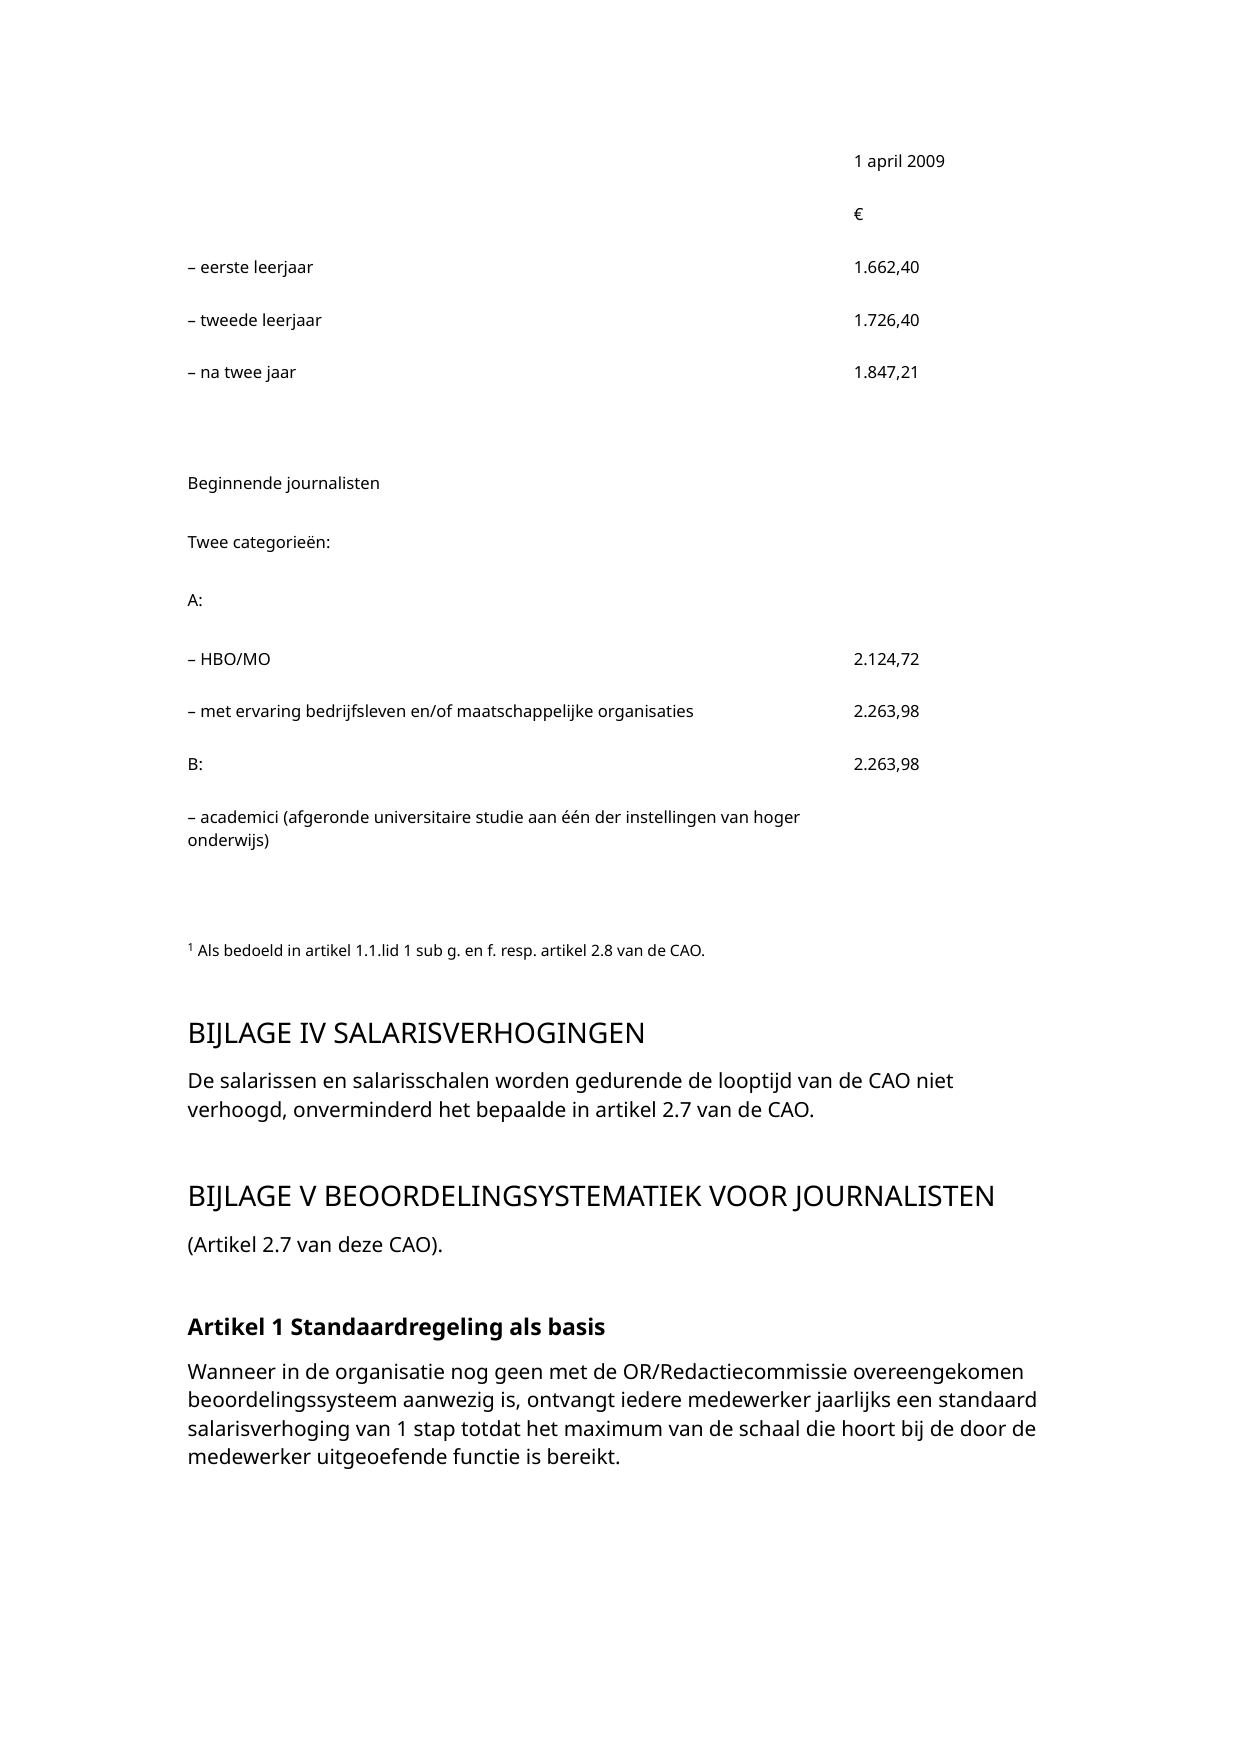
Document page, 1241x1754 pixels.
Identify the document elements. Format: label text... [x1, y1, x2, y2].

subtitle BIJLAGE V BEOORDELINGSYSTEMATIEK VOOR JOURNALISTEN [187, 1176, 1053, 1215]
table_cell – na twee jaar [188, 361, 853, 413]
table_cell Twee categorieën: [188, 530, 853, 589]
subtitle Artikel 1 Standaardregeling als basis [187, 1311, 1053, 1342]
text De salarissen en salarisschalen worden gedurende de looptijd van de CAO niet verhoogd, onverminderd het bepaalde in artikel 2.7 van de CAO. [187, 1067, 1053, 1123]
table_cell 2.124,72 [854, 647, 1053, 700]
table_cell [854, 530, 1053, 589]
table_cell [854, 805, 1053, 881]
subtitle BIJLAGE IV SALARISVERHOGINGEN [187, 1013, 1053, 1052]
table_cell 1.726,40 [854, 308, 1053, 361]
table_cell [854, 414, 1053, 472]
text 1 Als bedoeld in artikel 1.1.lid 1 sub g. en f. resp. artikel 2.8 van de CAO. [187, 939, 1053, 961]
text (Artikel 2.7 van deze CAO). [187, 1230, 1053, 1258]
table_cell [188, 414, 853, 472]
table_cell 1.662,40 [854, 255, 1053, 308]
table_cell – met ervaring bedrijfsleven en/of maatschappelijke organisaties [188, 700, 853, 753]
table_cell A: [188, 589, 853, 647]
table_cell – academici (afgeronde universitaire studie aan één der instellingen van hoger onderwijs) [188, 805, 853, 881]
table_cell B: [188, 753, 853, 805]
table_cell – tweede leerjaar [188, 308, 853, 361]
table_header [188, 150, 853, 255]
table_cell 2.263,98 [854, 753, 1053, 805]
table_cell Beginnende journalisten [188, 472, 853, 530]
text Wanneer in de organisatie nog geen met de OR/Redactiecommissie overeengekomen beoordelingssysteem aanwezig is, ontvangt iedere medewerker jaarlijks een standaard salarisverhoging van 1 stap totdat het maximum van de schaal die hoort bij de door de medewerker uitgeoefende functie is bereikt. [187, 1357, 1053, 1471]
table_header 1 april 2009 € [854, 150, 1053, 255]
table_cell [854, 472, 1053, 530]
table_cell [854, 589, 1053, 647]
table_cell – eerste leerjaar [188, 255, 853, 308]
table_cell – HBO/MO [188, 647, 853, 700]
table_cell 2.263,98 [854, 700, 1053, 753]
table_cell 1.847,21 [854, 361, 1053, 413]
